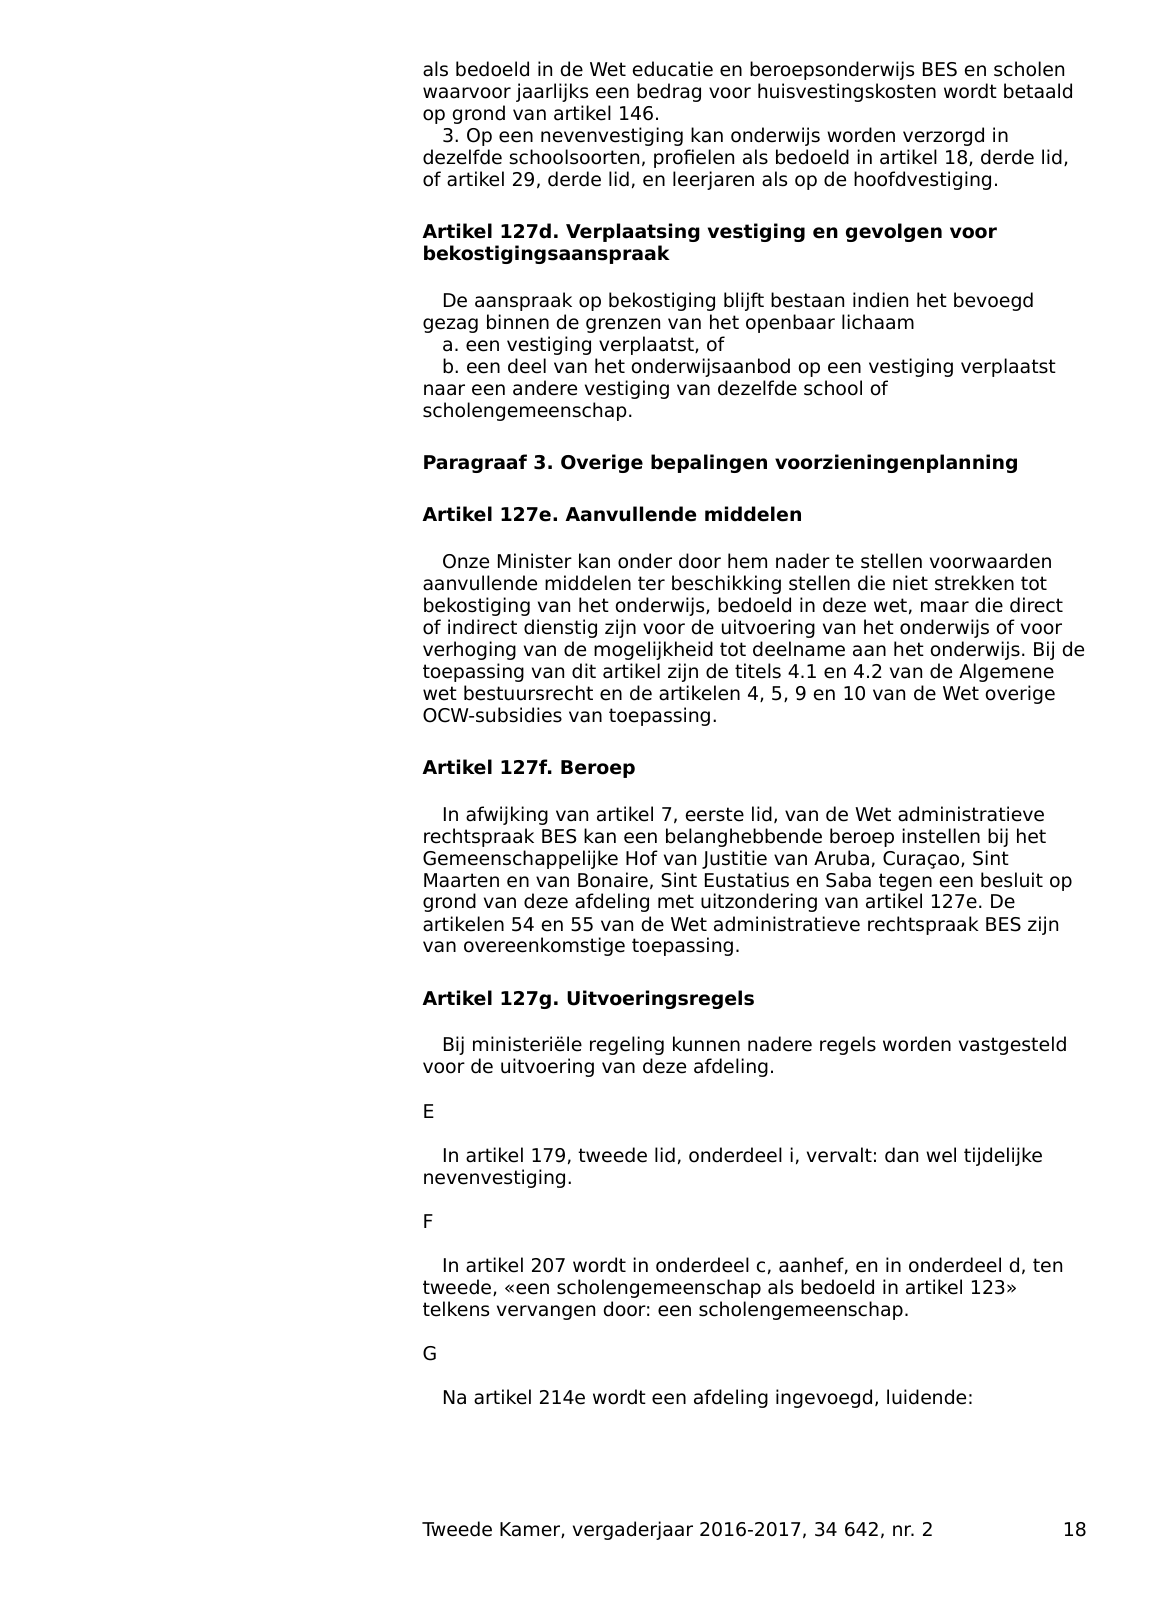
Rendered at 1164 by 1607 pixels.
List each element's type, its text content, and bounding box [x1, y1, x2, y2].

text In afwijking van artikel 7, eerste lid, van de Wet administratieve rechtspraak BES kan een belanghebbende beroep instellen bij het Gemeenschappelijke Hof van Justitie van Aruba, Curaçao, Sint Maarten en van Bonaire, Sint Eustatius en Saba tegen een besluit op grond van deze afdeling met uitzondering van artikel 127e. De artikelen 54 en 55 van de Wet administratieve rechtspraak BES zijn van overeenkomstige toepassing. [422, 803, 1087, 957]
text De aanspraak op bekostiging blijft bestaan indien het bevoegd gezag binnen de grenzen van het openbaar lichaam [422, 290, 1087, 334]
text 3. Op een nevenvestiging kan onderwijs worden verzorgd in dezelfde schoolsoorten, profielen als bedoeld in artikel 18, derde lid, of artikel 29, derde lid, en leerjaren als op de hoofdvestiging. [422, 125, 1087, 191]
text E [422, 1101, 1087, 1122]
subtitle Paragraaf 3. Overige bepalingen voorzieningenplanning [422, 452, 1087, 474]
subtitle Artikel 127d. Verplaatsing vestiging en gevolgen voor bekostigingsaanspraak [422, 221, 1087, 265]
text In artikel 207 wordt in onderdeel c, aanhef, en in onderdeel d, ten tweede, «een scholengemeenschap als bedoeld in artikel 123» telkens vervangen door: een scholengemeenschap. [422, 1255, 1087, 1321]
subtitle Artikel 127e. Aanvullende middelen [422, 504, 1087, 526]
text In artikel 179, tweede lid, onderdeel i, vervalt: dan wel tijdelijke nevenvestiging. [422, 1145, 1087, 1189]
subtitle Artikel 127g. Uitvoeringsregels [422, 987, 1087, 1009]
text b. een deel van het onderwijsaanbod op een vestiging verplaatst naar een andere vestiging van dezelfde school of scholengemeenschap. [422, 356, 1087, 422]
text Bij ministeriële regeling kunnen nadere regels worden vastgesteld voor de uitvoering van deze afdeling. [422, 1034, 1087, 1078]
text F [422, 1211, 1087, 1233]
text a. een vestiging verplaatst, of [422, 334, 1087, 356]
text G [422, 1343, 1087, 1365]
subtitle Artikel 127f. Beroep [422, 757, 1087, 778]
text Onze Minister kan onder door hem nader te stellen voorwaarden aanvullende middelen ter beschikking stellen die niet strekken tot bekostiging van het onderwijs, bedoeld in deze wet, maar die direct of indirect dienstig zijn voor de uitvoering van het onderwijs of voor verhoging van de mogelijkheid tot deelname aan het onderwijs. Bij de toepassing van dit artikel zijn de titels 4.1 en 4.2 van de Algemene wet bestuursrecht en de artikelen 4, 5, 9 en 10 van de Wet overige OCW-subsidies van toepassing. [422, 551, 1087, 727]
text als bedoeld in de Wet educatie en beroepsonderwijs BES en scholen waarvoor jaarlijks een bedrag voor huisvestingskosten wordt betaald op grond van artikel 146. [422, 59, 1087, 125]
text Na artikel 214e wordt een afdeling ingevoegd, luidende: [422, 1387, 1087, 1409]
